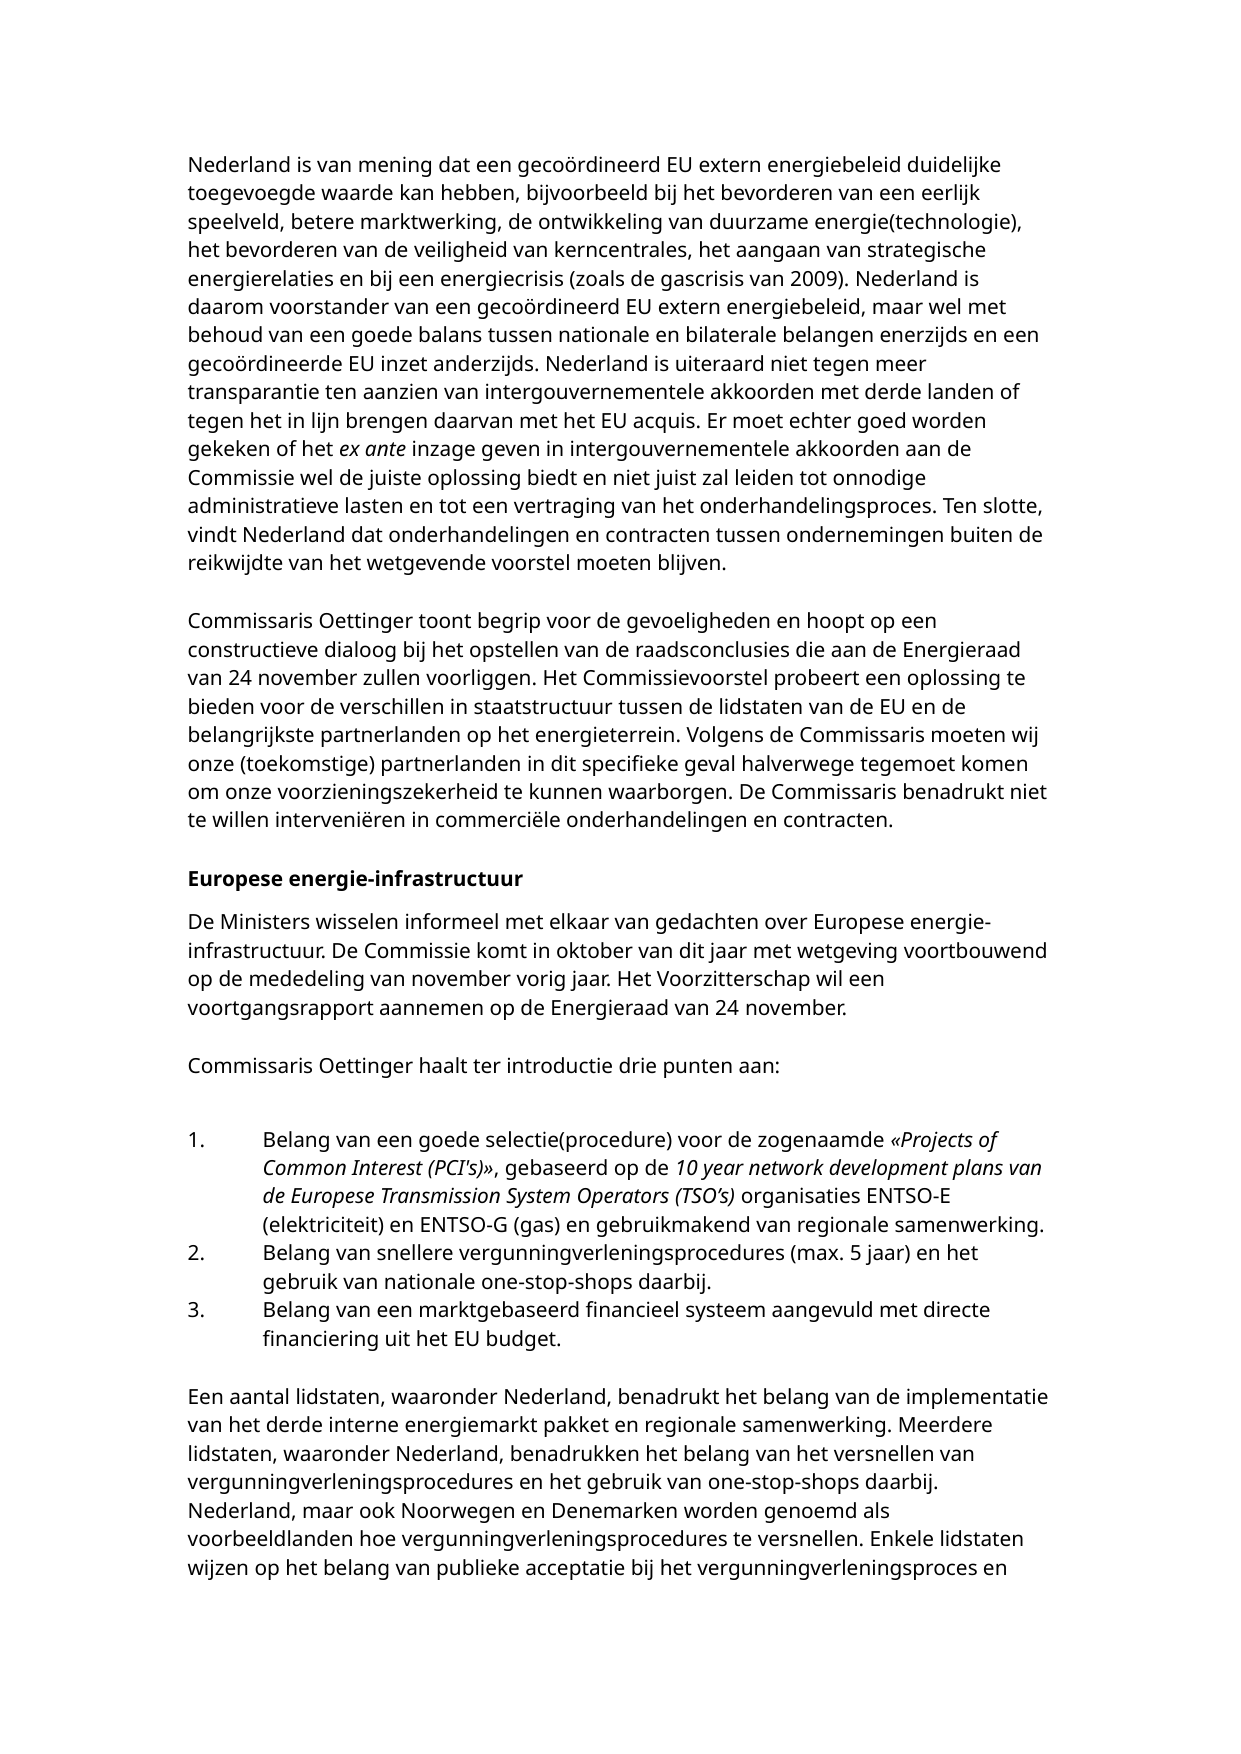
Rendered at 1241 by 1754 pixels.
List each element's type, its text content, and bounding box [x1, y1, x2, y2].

text Commissaris Oettinger haalt ter introductie drie punten aan: [187, 1051, 1053, 1080]
list Belang van een goede selectie(procedure) voor de zogenaamde «Projects of Common Interest (PCI's)», gebaseerd op de 10 year network development plans van de Europese Transmission System Operators (TSO’s) organisaties ENTSO-E (elektriciteit) en ENTSO-G (gas) en gebruikmakend van regionale samenwerking. [187, 1125, 1053, 1238]
text Europese energie-infrastructuur [187, 864, 1053, 892]
text Commissaris Oettinger toont begrip voor de gevoeligheden en hoopt op een constructieve dialoog bij het opstellen van de raadsconclusies die aan de Energieraad van 24 november zullen voorliggen. Het Commissievoorstel probeert een oplossing te bieden voor de verschillen in staatstructuur tussen de lidstaten van de EU en de belangrijkste partnerlanden op het energieterrein. Volgens de Commissaris moeten wij onze (toekomstige) partnerlanden in dit specifieke geval halverwege tegemoet komen om onze voorzieningszekerheid te kunnen waarborgen. De Commissaris benadrukt niet te willen interveniëren in commerciële onderhandelingen en contracten. [187, 607, 1053, 834]
list Belang van een marktgebaseerd financieel systeem aangevuld met directe financiering uit het EU budget. [187, 1295, 1053, 1352]
text De Ministers wisselen informeel met elkaar van gedachten over Europese energie-infrastructuur. De Commissie komt in oktober van dit jaar met wetgeving voortbouwend op de mededeling van november vorig jaar. Het Voorzitterschap wil een voortgangsrapport aannemen op de Energieraad van 24 november. [187, 907, 1053, 1021]
list Belang van snellere vergunningverleningsprocedures (max. 5 jaar) en het gebruik van nationale one-stop-shops daarbij. [187, 1238, 1053, 1295]
text Nederland is van mening dat een gecoördineerd EU extern energiebeleid duidelijke toegevoegde waarde kan hebben, bijvoorbeeld bij het bevorderen van een eerlijk speelveld, betere marktwerking, de ontwikkeling van duurzame energie(technologie), het bevorderen van de veiligheid van kerncentrales, het aangaan van strategische energierelaties en bij een energiecrisis (zoals de gascrisis van 2009). Nederland is daarom voorstander van een gecoördineerd EU extern energiebeleid, maar wel met behoud van een goede balans tussen nationale en bilaterale belangen enerzijds en een gecoördineerde EU inzet anderzijds. Nederland is uiteraard niet tegen meer transparantie ten aanzien van intergouvernementele akkoorden met derde landen of tegen het in lijn brengen daarvan met het EU acquis. Er moet echter goed worden gekeken of het ex ante inzage geven in intergouvernementele akkoorden aan de Commissie wel de juiste oplossing biedt en niet juist zal leiden tot onnodige administratieve lasten en tot een vertraging van het onderhandelingsproces. Ten slotte, vindt Nederland dat onderhandelingen en contracten tussen ondernemingen buiten de reikwijdte van het wetgevende voorstel moeten blijven. [187, 150, 1053, 577]
text Een aantal lidstaten, waaronder Nederland, benadrukt het belang van de implementatie van het derde interne energiemarkt pakket en regionale samenwerking. Meerdere lidstaten, waaronder Nederland, benadrukken het belang van het versnellen van vergunningverleningsprocedures en het gebruik van one-stop-shops daarbij. Nederland, maar ook Noorwegen en Denemarken worden genoemd als voorbeeldlanden hoe vergunningverleningsprocedures te versnellen. Enkele lidstaten wijzen op het belang van publieke acceptatie bij het vergunningverleningsproces en [187, 1382, 1053, 1581]
